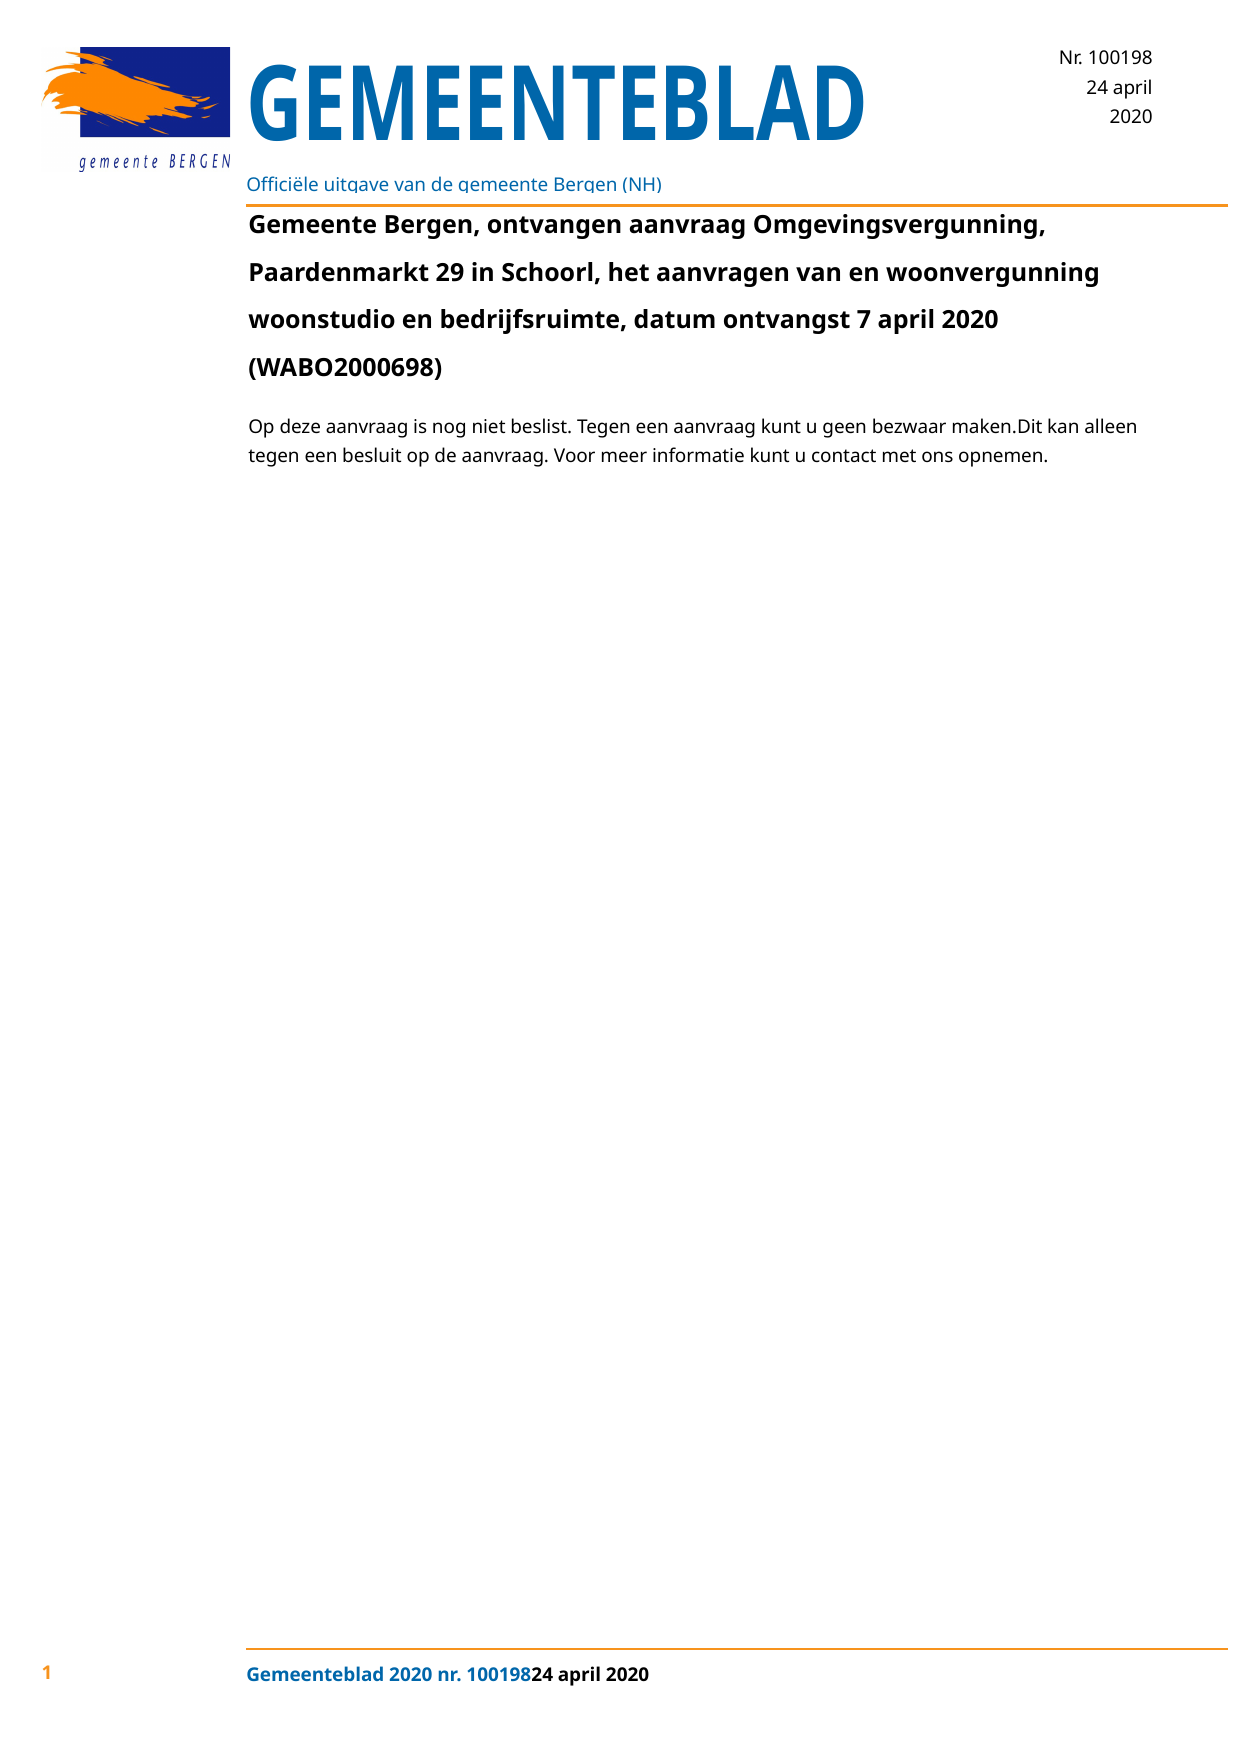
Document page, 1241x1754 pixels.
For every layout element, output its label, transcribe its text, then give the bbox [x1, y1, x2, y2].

text Op deze aanvraag is nog niet beslist. Tegen een aanvraag kunt u geen bezwaar maken.Dit kan alleen tegen een besluit op de aanvraag. Voor meer informatie kunt u contact met ons opnemen. [248, 413, 1152, 468]
text Gemeente Bergen, ontvangen aanvraag Omgevingsvergunning, Paardenmarkt 29 in Schoorl, het aanvragen van en woonvergunning woonstudio en bedrijfsruimte, datum ontvangst 7 april 2020 (WABO2000698) [248, 207, 1152, 384]
picture [41, 47, 231, 172]
